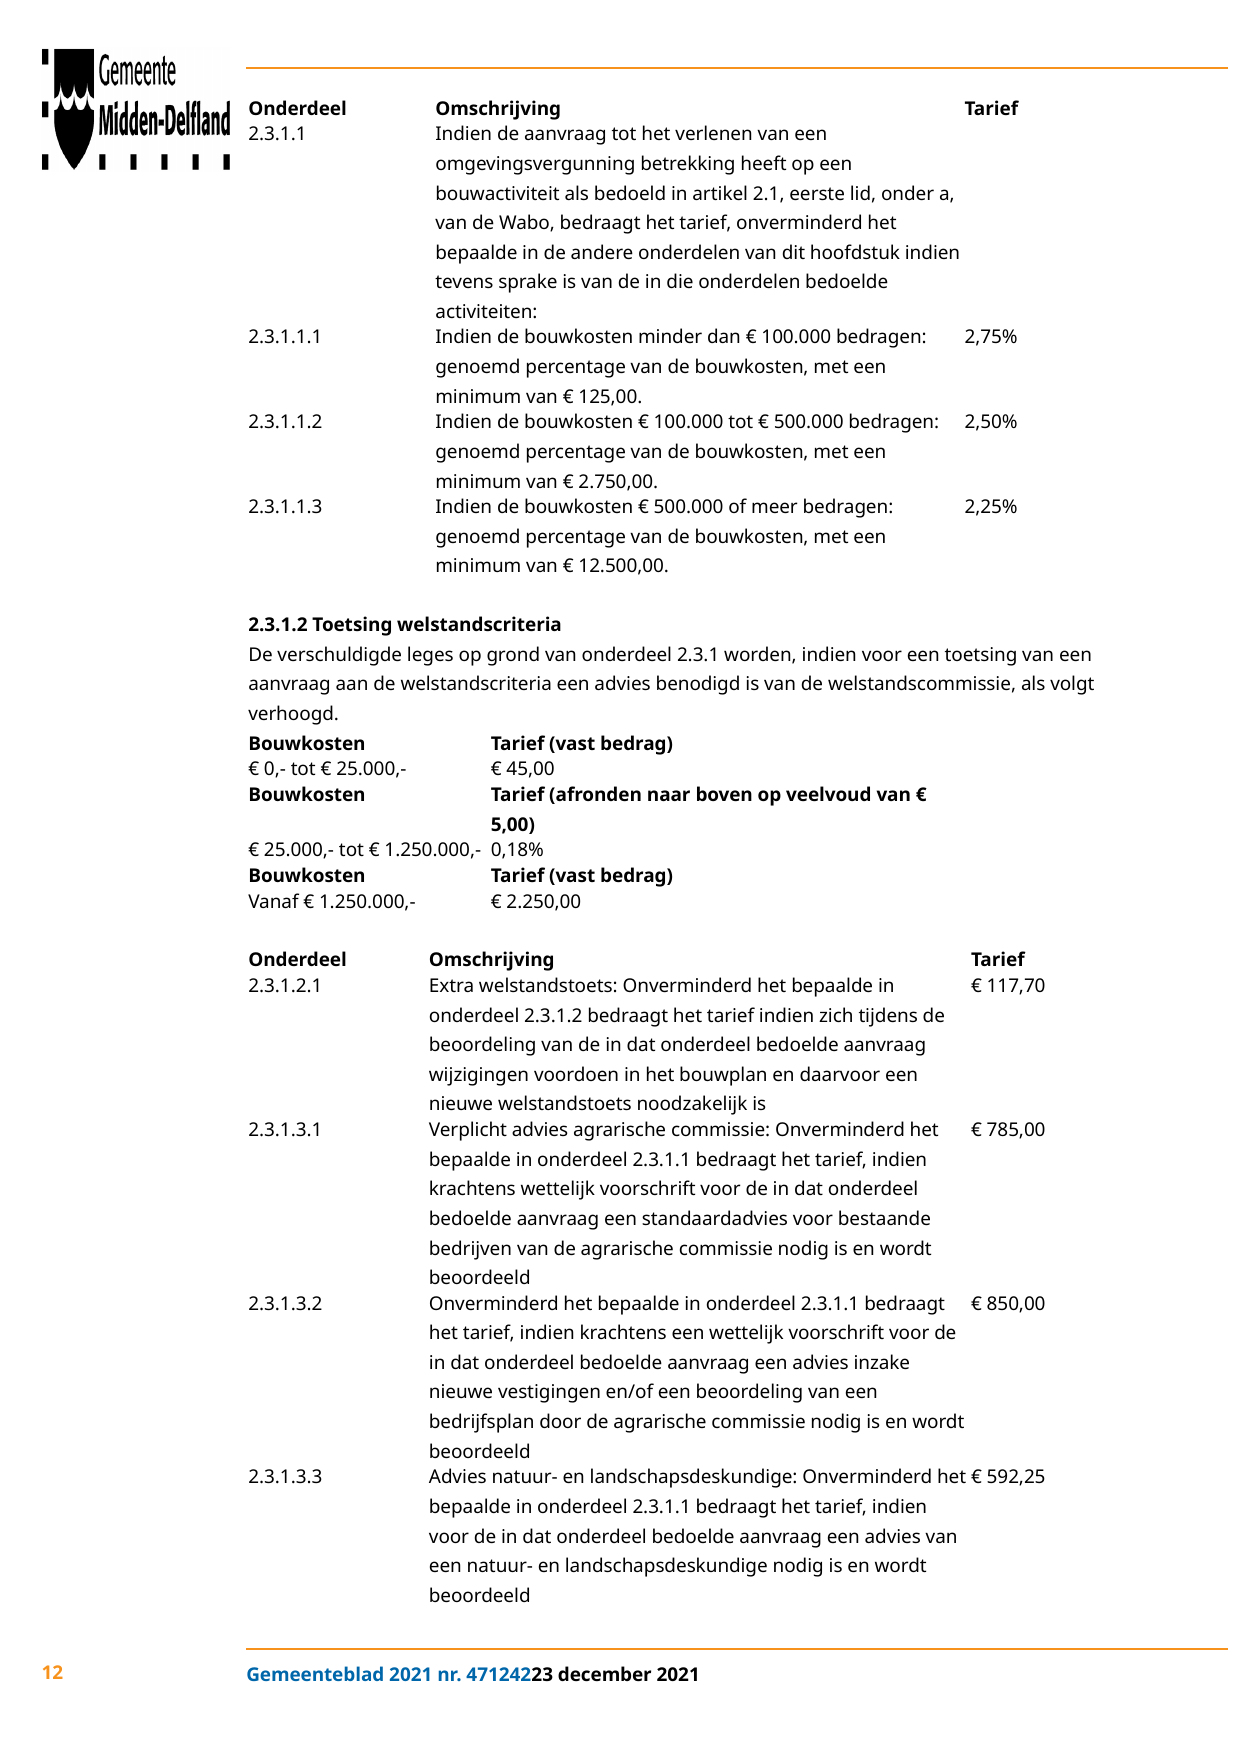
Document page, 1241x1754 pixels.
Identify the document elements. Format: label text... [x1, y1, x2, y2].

table_cell € 850,00 [971, 1290, 1152, 1464]
table_cell Extra welstandstoets: Onverminderd het bepaalde in onderdeel 2.3.1.2 bedraagt het tarief indien zich tijdens de beoordeling van de in dat onderdeel bedoelde aanvraag wijzigingen voordoen in het bouwplan en daarvoor een nieuwe welstandstoets noodzakelijk is [429, 972, 971, 1116]
table_cell 2.3.1.3.3 [248, 1464, 429, 1608]
table_cell 2.3.1.3.1 [248, 1116, 429, 1290]
picture [41, 47, 231, 172]
table_cell Tarief (vast bedrag) [491, 862, 959, 888]
table_cell [964, 121, 1152, 324]
table_cell Bouwkosten [248, 862, 491, 888]
table_cell € 45,00 [491, 755, 1152, 781]
table_cell € 117,70 [971, 972, 1152, 1116]
table_cell 2.3.1.1.1 [248, 324, 435, 409]
table_header Onderdeel [248, 95, 435, 121]
table_cell 2,50% [964, 409, 1152, 493]
table_cell 2.3.1.3.2 [248, 1290, 429, 1464]
table_header Onderdeel [248, 947, 429, 972]
table_cell Vanaf € 1.250.000,- [248, 888, 491, 914]
table_cell 2.3.1.1 [248, 121, 435, 324]
table_cell 0,18% [491, 836, 959, 862]
table_cell Indien de bouwkosten minder dan € 100.000 bedragen: genoemd percentage van de bouwkosten, met een minimum van € 125,00. [435, 324, 964, 409]
table_header Tarief [971, 947, 1152, 972]
table_header Omschrijving [429, 947, 971, 972]
table_header Tarief (vast bedrag) [491, 730, 1152, 755]
table_cell € 25.000,- tot € 1.250.000,- [248, 836, 491, 862]
table_cell Indien de bouwkosten € 500.000 of meer bedragen: genoemd percentage van de bouwkosten, met een minimum van € 12.500,00. [435, 494, 964, 578]
table_cell 2.3.1.1.3 [248, 494, 435, 578]
table_cell Indien de aanvraag tot het verlenen van een omgevingsvergunning betrekking heeft op een bouwactiviteit als bedoeld in artikel 2.1, eerste lid, onder a, van de Wabo, bedraagt het tarief, onverminderd het bepaalde in de andere onderdelen van dit hoofdstuk indien tevens sprake is van de in die onderdelen bedoelde activiteiten: [435, 121, 964, 324]
table_cell Advies natuur- en landschapsdeskundige: Onverminderd het bepaalde in onderdeel 2.3.1.1 bedraagt het tarief, indien voor de in dat onderdeel bedoelde aanvraag een advies van een natuur- en landschapsdeskundige nodig is en wordt beoordeeld [429, 1464, 971, 1608]
table_cell 2.3.1.2.1 [248, 972, 429, 1116]
table_cell € 0,- tot € 25.000,- [248, 755, 491, 781]
table_cell Tarief (afronden naar boven op veelvoud van € 5,00) [491, 781, 959, 836]
table_cell 2.3.1.1.2 [248, 409, 435, 493]
table_cell € 785,00 [971, 1116, 1152, 1290]
table_cell Onverminderd het bepaalde in onderdeel 2.3.1.1 bedraagt het tarief, indien krachtens een wettelijk voorschrift voor de in dat onderdeel bedoelde aanvraag een advies inzake nieuwe vestigingen en/of een beoordeling van een bedrijfsplan door de agrarische commissie nodig is en wordt beoordeeld [429, 1290, 971, 1464]
table_cell Verplicht advies agrarische commissie: Onverminderd het bepaalde in onderdeel 2.3.1.1 bedraagt het tarief, indien krachtens wettelijk voorschrift voor de in dat onderdeel bedoelde aanvraag een standaardadvies voor bestaande bedrijven van de agrarische commissie nodig is en wordt beoordeeld [429, 1116, 971, 1290]
table_cell € 592,25 [971, 1464, 1152, 1608]
table_cell Bouwkosten [248, 781, 491, 836]
table_header Omschrijving [435, 95, 964, 121]
text De verschuldigde leges op grond van onderdeel 2.3.1 worden, indien voor een toetsing van een aanvraag aan de welstandscriteria een advies benodigd is van de welstandscommissie, als volgt verhoogd. [248, 641, 1152, 726]
table_header Tarief [964, 95, 1152, 121]
table_cell 2,25% [964, 494, 1152, 578]
table_header Bouwkosten [248, 730, 491, 755]
table_cell € 2.250,00 [491, 888, 959, 914]
text 2.3.1.2 Toetsing welstandscriteria [248, 611, 1152, 637]
table_cell 2,75% [964, 324, 1152, 409]
table_cell Indien de bouwkosten € 100.000 tot € 500.000 bedragen: genoemd percentage van de bouwkosten, met een minimum van € 2.750,00. [435, 409, 964, 493]
